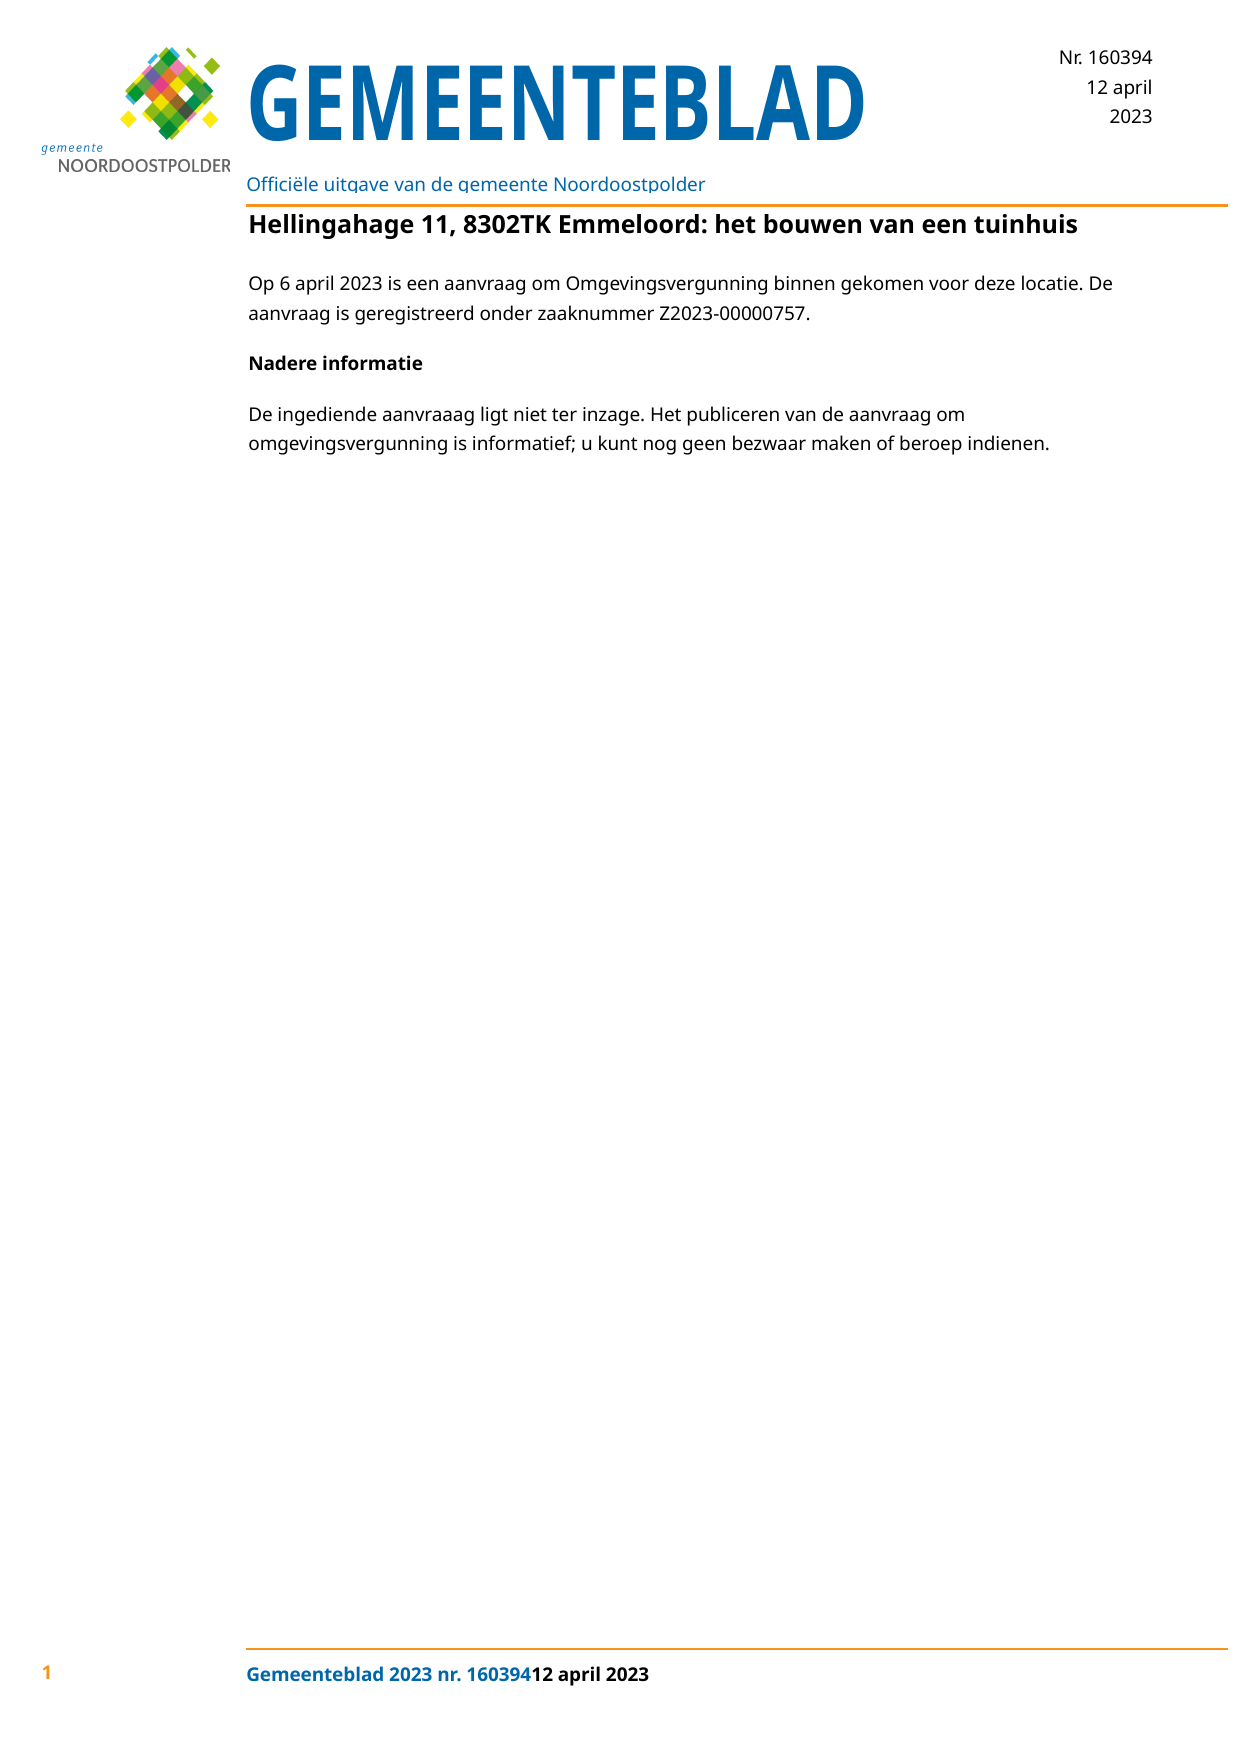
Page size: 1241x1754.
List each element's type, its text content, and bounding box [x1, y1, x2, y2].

text Op 6 april 2023 is een aanvraag om Omgevingsvergunning binnen gekomen voor deze locatie. De aanvraag is geregistreerd onder zaaknummer Z2023-00000757. [248, 270, 1152, 326]
picture [41, 47, 231, 172]
text Nadere informatie [248, 350, 1152, 376]
text De ingediende aanvraaag ligt niet ter inzage. Het publiceren van de aanvraag om omgevingsvergunning is informatief; u kunt nog geen bezwaar maken of beroep indienen. [248, 401, 1152, 456]
text Hellingahage 11, 8302TK Emmeloord: het bouwen van een tuinhuis [248, 207, 1152, 241]
